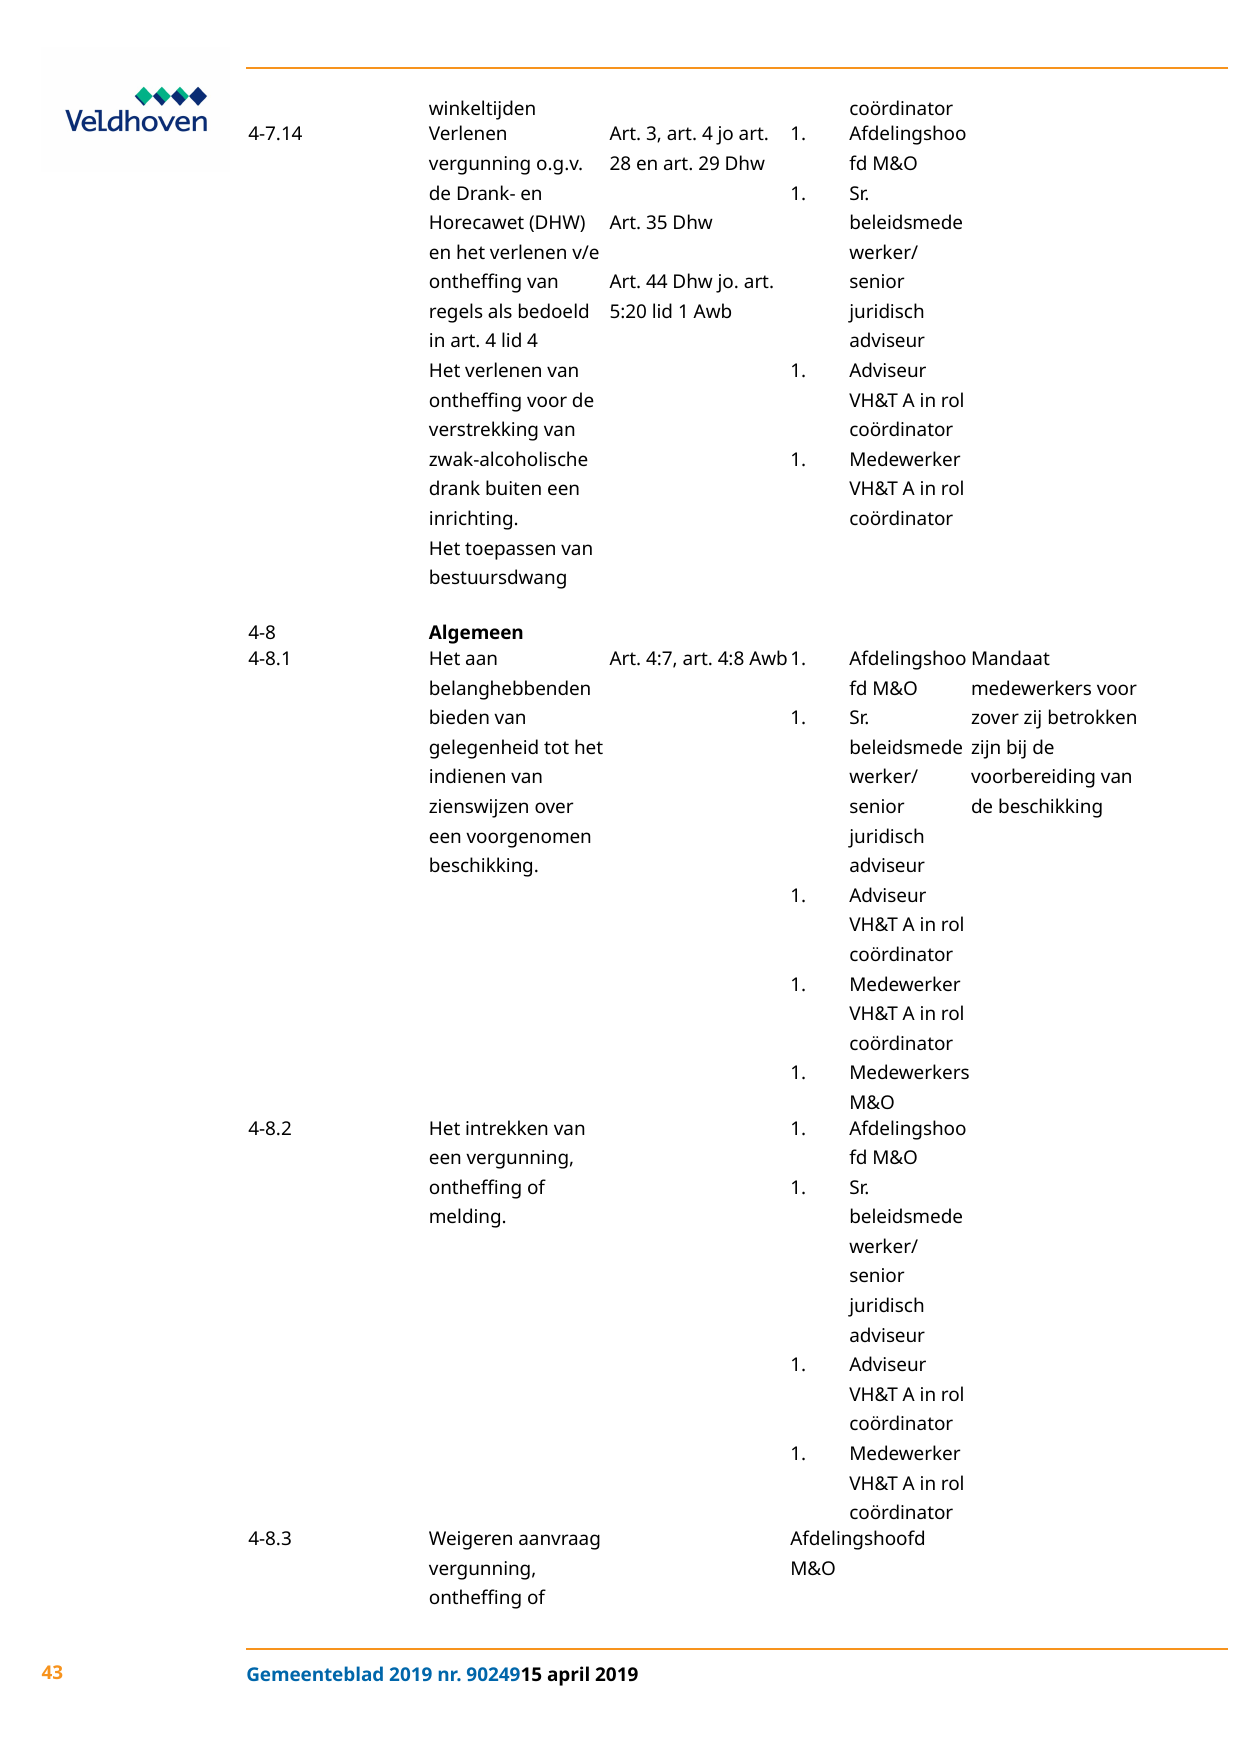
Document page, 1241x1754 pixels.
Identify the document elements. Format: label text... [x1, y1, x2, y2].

table_cell [971, 620, 1152, 645]
table_cell 4-8.1 [248, 645, 429, 1115]
table_cell [609, 620, 790, 645]
table_cell Het intrekken van een vergunning, ontheffing of melding. [429, 1115, 609, 1525]
table_cell coördinator [790, 95, 971, 121]
table_cell Het aan belanghebbenden bieden van gelegenheid tot het indienen van zienswijzen over een voorgenomen beschikking. [429, 645, 609, 1115]
picture [41, 47, 231, 172]
table_cell 4-8.3 [248, 1525, 429, 1610]
table_cell Afdelingshoofd M&O [790, 1525, 971, 1610]
table_cell [609, 1115, 790, 1525]
table_cell [609, 1525, 790, 1610]
table_cell Weigeren aanvraag vergunning, ontheffing of [429, 1525, 609, 1610]
table_cell 4-7.14 [248, 121, 429, 619]
table_cell Afdelingshoofd M&O Sr. beleidsmedewerker/ senior juridisch adviseur Adviseur VH&T A in rol coördinator Medewerker VH&T A in rol coördinator [790, 121, 971, 619]
table_cell Algemeen [429, 620, 609, 645]
table_cell Art. 3, art. 4 jo art. 28 en art. 29 Dhw Art. 35 Dhw Art. 44 Dhw jo. art. 5:20 lid 1 Awb [609, 121, 790, 619]
table_cell [971, 1525, 1152, 1610]
table_cell Afdelingshoofd M&O Sr. beleidsmedewerker/ senior juridisch adviseur Adviseur VH&T A in rol coördinator Medewerker VH&T A in rol coördinator Medewerkers M&O [790, 645, 971, 1115]
table_cell [248, 95, 429, 121]
table_cell 4-8 [248, 620, 429, 645]
table_cell [790, 620, 971, 645]
table_cell Verlenen vergunning o.g.v. de Drank- en Horecawet (DHW) en het verlenen v/e ontheffing van regels als bedoeld in art. 4 lid 4 Het verlenen van ontheffing voor de verstrekking van zwak-alcoholische drank buiten een inrichting. Het toepassen van bestuursdwang [429, 121, 609, 619]
table_cell 4-8.2 [248, 1115, 429, 1525]
table_cell [609, 95, 790, 121]
table_cell winkeltijden [429, 95, 609, 121]
table_cell Afdelingshoofd M&O Sr. beleidsmedewerker/ senior juridisch adviseur Adviseur VH&T A in rol coördinator Medewerker VH&T A in rol coördinator [790, 1115, 971, 1525]
table_cell Art. 4:7, art. 4:8 Awb [609, 645, 790, 1115]
table_cell Mandaat medewerkers voor zover zij betrokken zijn bij de voorbereiding van de beschikking [971, 645, 1152, 1115]
table_cell [971, 95, 1152, 121]
table_cell [971, 1115, 1152, 1525]
table_cell [971, 121, 1152, 619]
